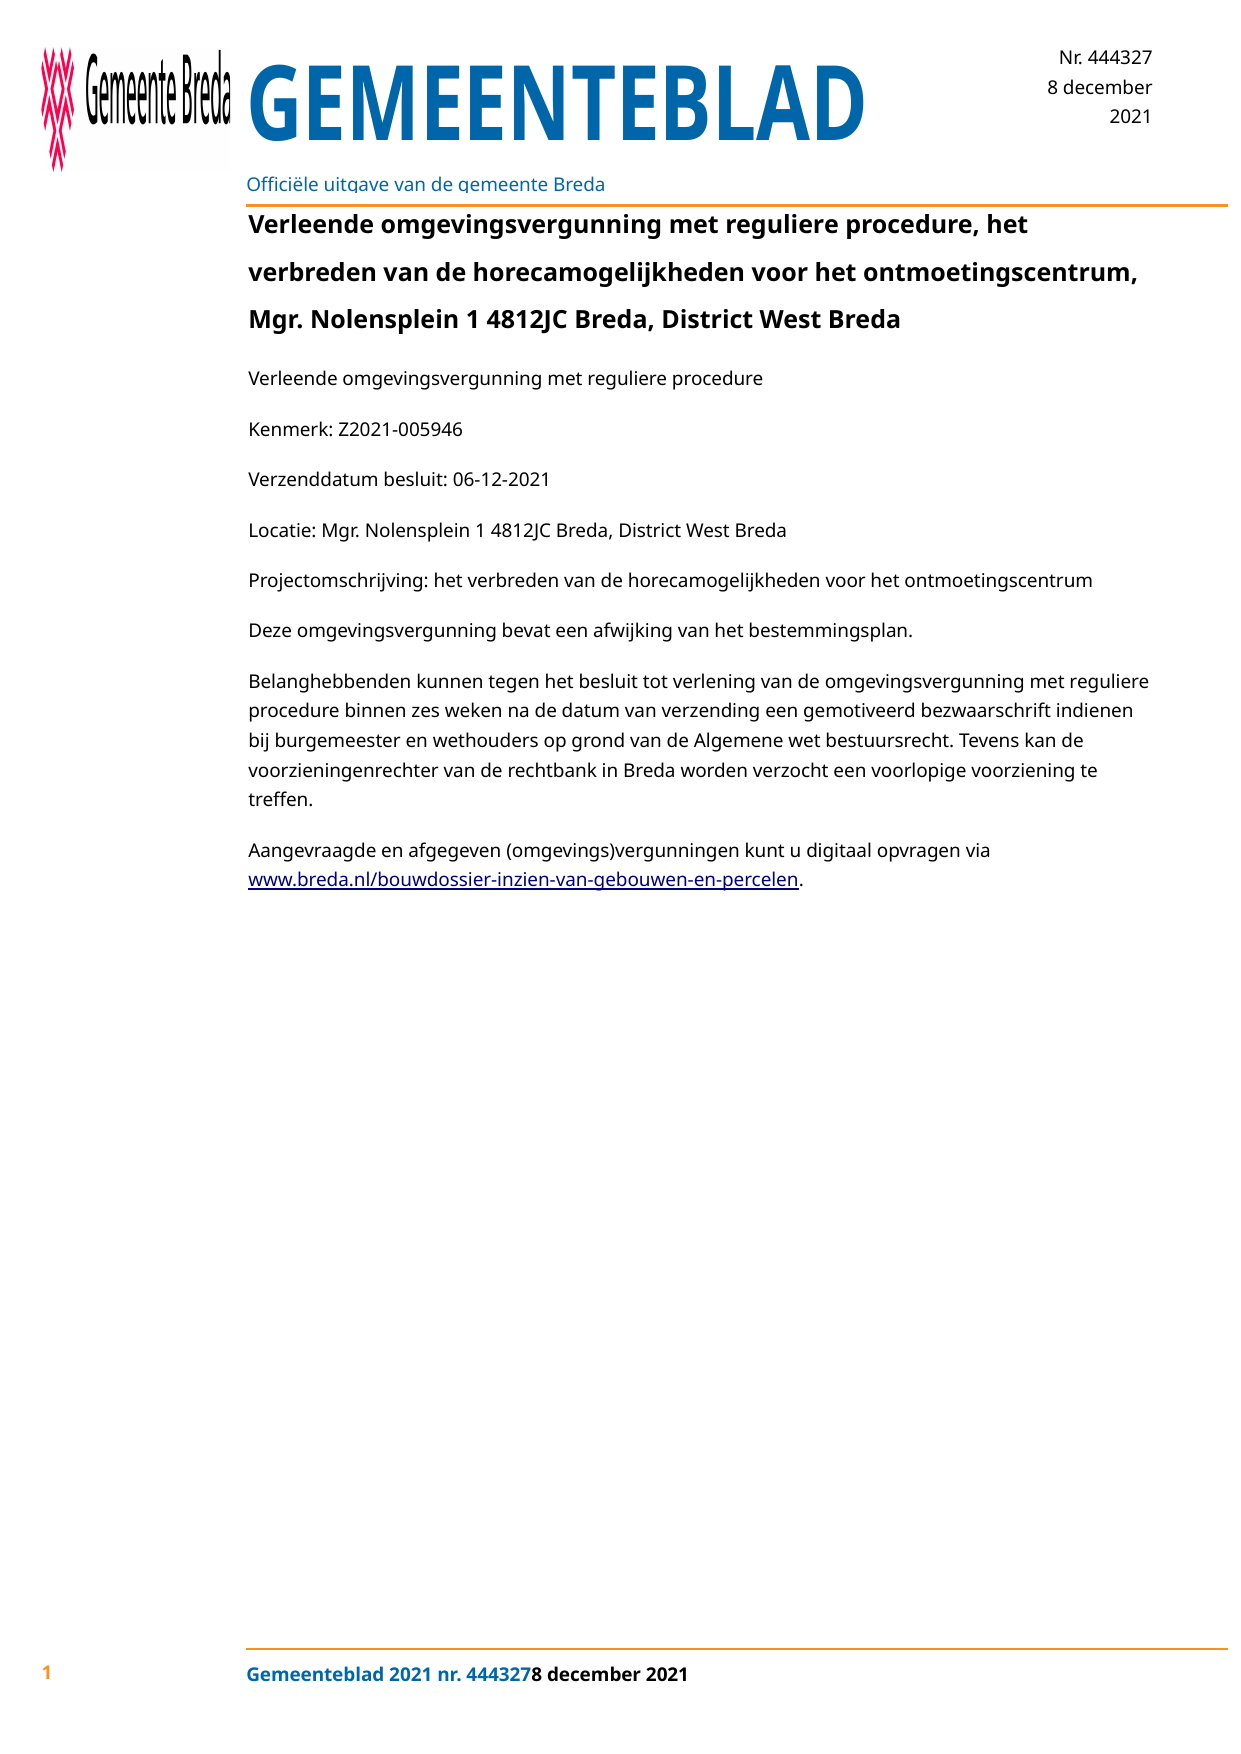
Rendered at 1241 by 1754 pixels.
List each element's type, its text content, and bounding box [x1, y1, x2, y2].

text Locatie: Mgr. Nolensplein 1 4812JC Breda, District West Breda [248, 517, 1152, 542]
text Belanghebbenden kunnen tegen het besluit tot verlening van de omgevingsvergunning met reguliere procedure binnen zes weken na de datum van verzending een gemotiveerd bezwaarschrift indienen bij burgemeester en wethouders op grond van de Algemene wet bestuursrecht. Tevens kan de voorzieningenrechter van de rechtbank in Breda worden verzocht een voorlopige voorziening te treffen. [248, 668, 1152, 812]
text Verleende omgevingsvergunning met reguliere procedure, het verbreden van de horecamogelijkheden voor het ontmoetingscentrum, Mgr. Nolensplein 1 4812JC Breda, District West Breda [248, 207, 1152, 336]
text Kenmerk: Z2021-005946 [248, 416, 1152, 442]
text Verleende omgevingsvergunning met reguliere procedure [248, 366, 1152, 391]
text Projectomschrijving: het verbreden van de horecamogelijkheden voor het ontmoetingscentrum [248, 567, 1152, 593]
text Verzenddatum besluit: 06-12-2021 [248, 466, 1152, 492]
text Aangevraagde en afgegeven (omgevings)vergunningen kunt u digitaal opvragen via www.breda.nl/bouwdossier-inzien-van-gebouwen-en-percelen. [248, 837, 1152, 892]
picture [41, 47, 231, 172]
text Deze omgevingsvergunning bevat een afwijking van het bestemmingsplan. [248, 618, 1152, 643]
